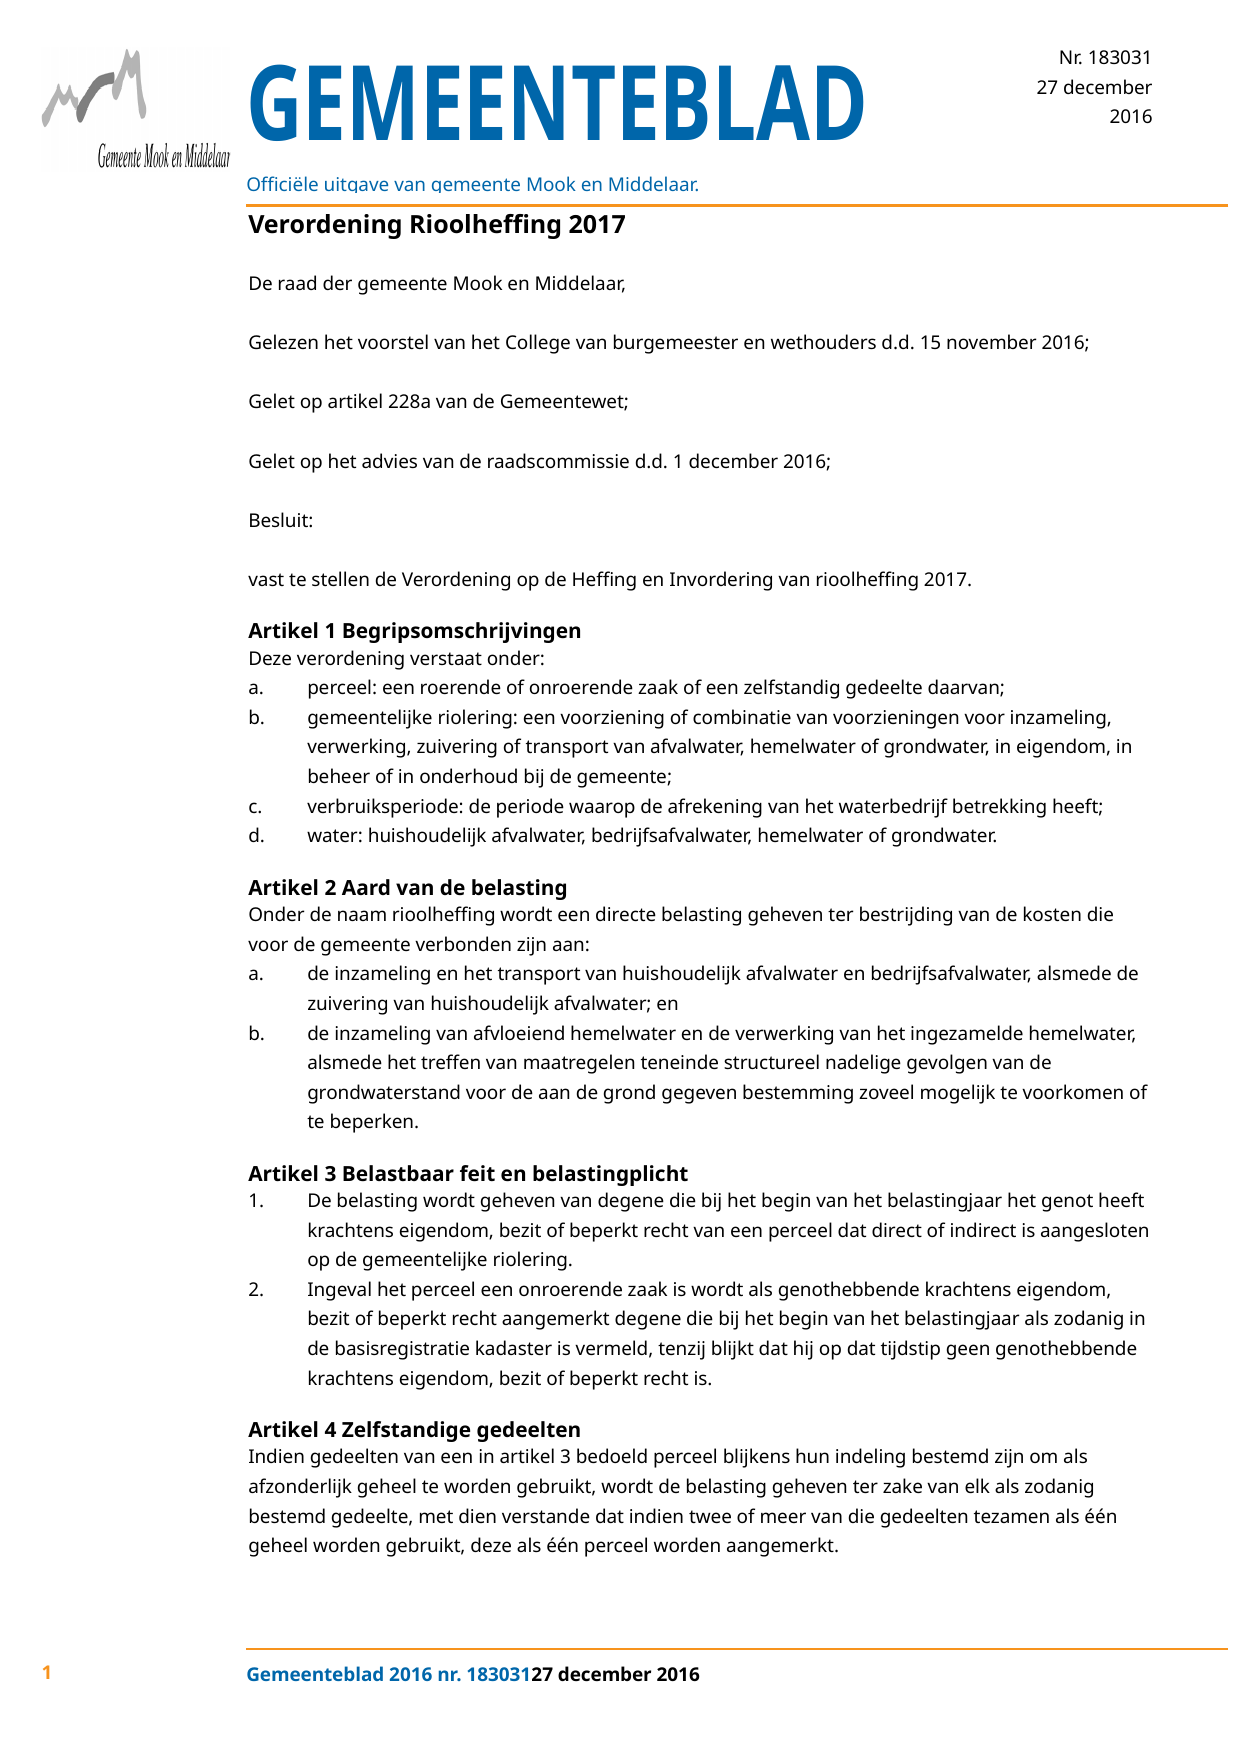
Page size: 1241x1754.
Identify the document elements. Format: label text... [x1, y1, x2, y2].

picture [41, 47, 231, 172]
text Gelet op het advies van de raadscommissie d.d. 1 december 2016; [248, 448, 1152, 473]
text Verordening Rioolheffing 2017 [248, 207, 1152, 241]
text Deze verordening verstaat onder: [248, 645, 1152, 671]
list perceel: een roerende of onroerende zaak of een zelfstandig gedeelte daarvan; [248, 674, 1152, 700]
list de inzameling van afvloeiend hemelwater en de verwerking van het ingezamelde hemelwater, alsmede het treffen van maatregelen teneinde structureel nadelige gevolgen van de grondwaterstand voor de aan de grond gegeven bestemming zoveel mogelijk te voorkomen of te beperken. [248, 1020, 1152, 1134]
text vast te stellen de Verordening op de Heffing en Invordering van rioolheffing 2017. [248, 566, 1152, 592]
list gemeentelijke riolering: een voorziening of combinatie van voorzieningen voor inzameling, verwerking, zuivering of transport van afvalwater, hemelwater of grondwater, in eigendom, in beheer of in onderhoud bij de gemeente; [248, 704, 1152, 789]
text Gelet op artikel 228a van de Gemeentewet; [248, 389, 1152, 414]
text Artikel 2 Aard van de belasting [248, 873, 1152, 901]
text Indien gedeelten van een in artikel 3 bedoeld perceel blijkens hun indeling bestemd zijn om als afzonderlijk geheel te worden gebruikt, wordt de belasting geheven ter zake van elk als zodanig bestemd gedeelte, met dien verstande dat indien twee of meer van die gedeelten tezamen als één geheel worden gebruikt, deze als één perceel worden aangemerkt. [248, 1444, 1152, 1558]
text Onder de naam rioolheffing wordt een directe belasting geheven ter bestrijding van de kosten die voor de gemeente verbonden zijn aan: [248, 901, 1152, 957]
list de inzameling en het transport van huishoudelijk afvalwater en bedrijfsafvalwater, alsmede de zuivering van huishoudelijk afvalwater; en [248, 961, 1152, 1016]
text De raad der gemeente Mook en Middelaar, [248, 270, 1152, 296]
list verbruiksperiode: de periode waarop de afrekening van het waterbedrijf betrekking heeft; [248, 793, 1152, 819]
list Ingeval het perceel een onroerende zaak is wordt als genothebbende krachtens eigendom, bezit of beperkt recht aangemerkt degene die bij het begin van het belastingjaar als zodanig in de basisregistratie kadaster is vermeld, tenzij blijkt dat hij op dat tijdstip geen genothebbende krachtens eigendom, bezit of beperkt recht is. [248, 1276, 1152, 1391]
text Artikel 4 Zelfstandige gedeelten [248, 1415, 1152, 1444]
text Gelezen het voorstel van het College van burgemeester en wethouders d.d. 15 november 2016; [248, 329, 1152, 355]
text Besluit: [248, 507, 1152, 533]
list water: huishoudelijk afvalwater, bedrijfsafvalwater, hemelwater of grondwater. [248, 822, 1152, 848]
list De belasting wordt geheven van degene die bij het begin van het belastingjaar het genot heeft krachtens eigendom, bezit of beperkt recht van een perceel dat direct of indirect is aangesloten op de gemeentelijke riolering. [248, 1187, 1152, 1272]
text Artikel 3 Belastbaar feit en belastingplicht [248, 1159, 1152, 1187]
text Artikel 1 Begripsomschrijvingen [248, 617, 1152, 645]
